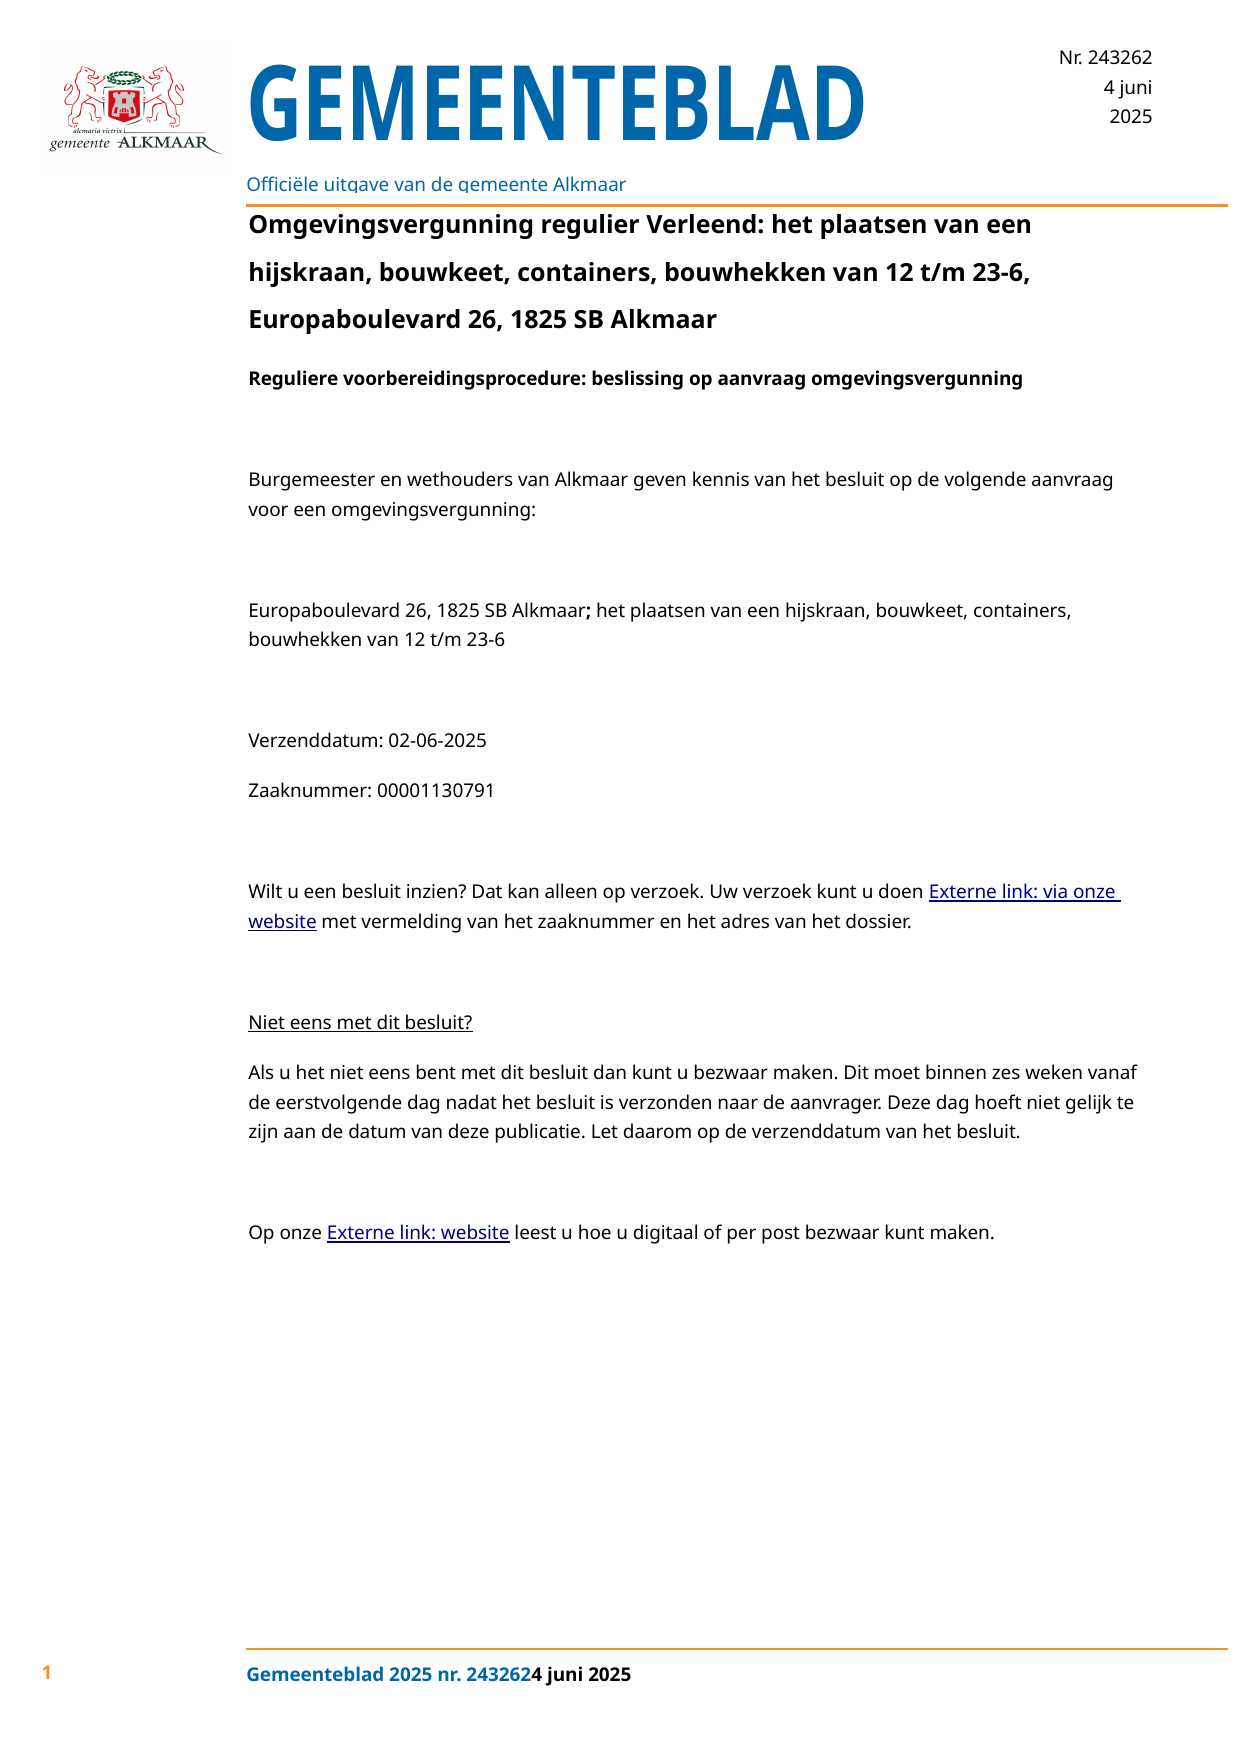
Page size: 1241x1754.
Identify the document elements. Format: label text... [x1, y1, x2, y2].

text Wilt u een besluit inzien? Dat kan alleen op verzoek. Uw verzoek kunt u doen Externe link: via onze website met vermelding van het zaaknummer en het adres van het dossier. [248, 878, 1152, 934]
picture [41, 47, 231, 172]
text Op onze Externe link: website leest u hoe u digitaal of per post bezwaar kunt maken. [248, 1219, 1152, 1245]
text Omgevingsvergunning regulier Verleend: het plaatsen van een hijskraan, bouwkeet, containers, bouwhekken van 12 t/m 23-6, Europaboulevard 26, 1825 SB Alkmaar [248, 207, 1152, 336]
text Europaboulevard 26, 1825 SB Alkmaar; het plaatsen van een hijskraan, bouwkeet, containers, bouwhekken van 12 t/m 23-6 [248, 597, 1152, 652]
text Reguliere voorbereidingsprocedure: beslissing op aanvraag omgevingsvergunning [248, 366, 1152, 391]
text Niet eens met dit besluit? [248, 1009, 1152, 1034]
text Zaaknummer: 00001130791 [248, 778, 1152, 803]
text Verzenddatum: 02-06-2025 [248, 727, 1152, 753]
text Burgemeester en wethouders van Alkmaar geven kennis van het besluit op de volgende aanvraag voor een omgevingsvergunning: [248, 466, 1152, 522]
text Als u het niet eens bent met dit besluit dan kunt u bezwaar maken. Dit moet binnen zes weken vanaf de eerstvolgende dag nadat het besluit is verzonden naar de aanvrager. Deze dag hoeft niet gelijk te zijn aan de datum van deze publicatie. Let daarom op de verzenddatum van het besluit. [248, 1059, 1152, 1144]
